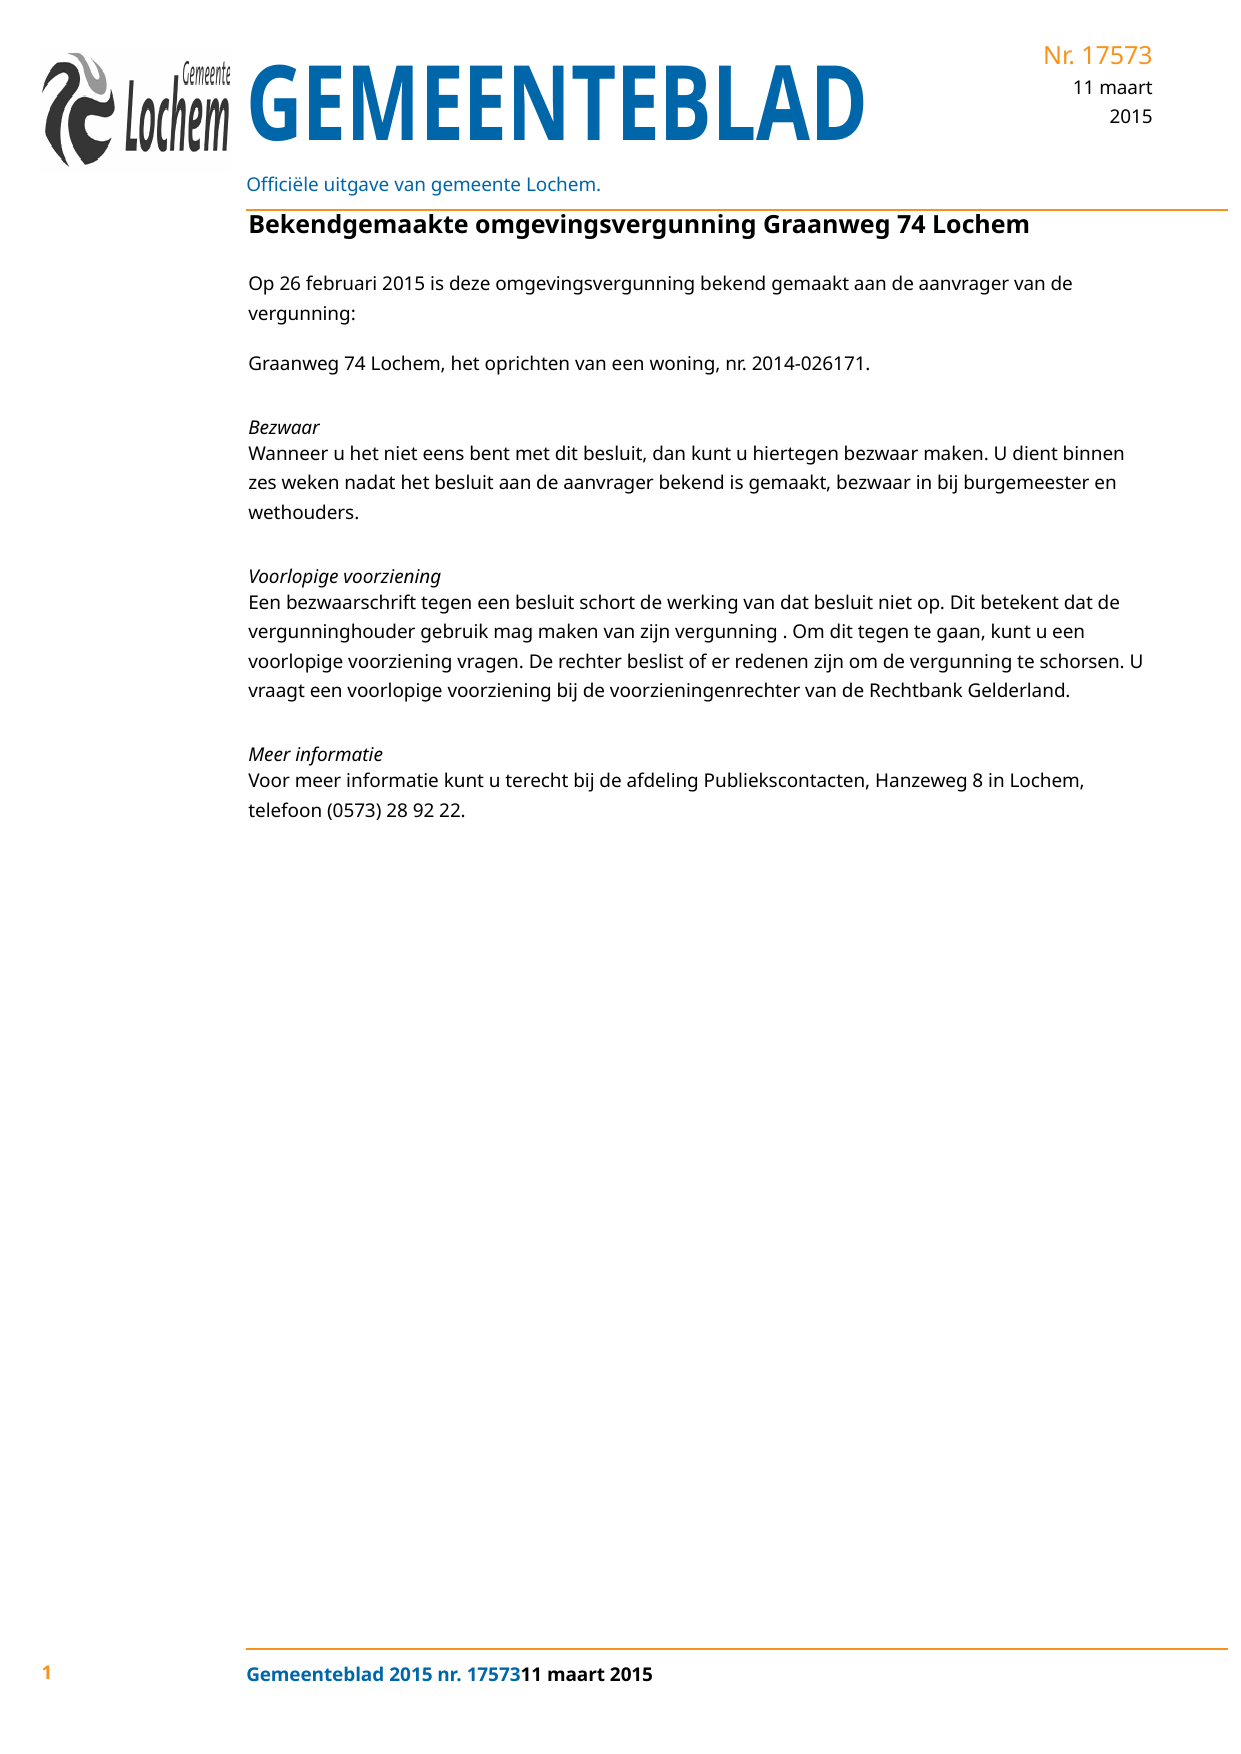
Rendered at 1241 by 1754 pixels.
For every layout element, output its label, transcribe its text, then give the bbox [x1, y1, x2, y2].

text Bekendgemaakte omgevingsvergunning Graanweg 74 Lochem [248, 211, 1152, 241]
text Graanweg 74 Lochem, het oprichten van een woning, nr. 2014-026171. [248, 350, 1152, 376]
text Wanneer u het niet eens bent met dit besluit, dan kunt u hiertegen bezwaar maken. U dient binnen zes weken nadat het besluit aan de aanvrager bekend is gemaakt, bezwaar in bij burgemeester en wethouders. [248, 440, 1152, 525]
text Voor meer informatie kunt u terecht bij de afdeling Publiekscontacten, Hanzeweg 8 in Lochem, telefoon (0573) 28 92 22. [248, 767, 1152, 823]
text Op 26 februari 2015 is deze omgevingsvergunning bekend gemaakt aan de aanvrager van de vergunning: [248, 270, 1152, 326]
text Voorlopige voorziening [248, 563, 1152, 589]
text Een bezwaarschrift tegen een besluit schort de werking van dat besluit niet op. Dit betekent dat de vergunninghouder gebruik mag maken van zijn vergunning . Om dit tegen te gaan, kunt u een voorlopige voorziening vragen. De rechter beslist of er redenen zijn om de vergunning te schorsen. U vraagt een voorlopige voorziening bij de voorzieningenrechter van de Rechtbank Gelderland. [248, 589, 1152, 703]
text Meer informatie [248, 742, 1152, 767]
picture [41, 47, 231, 172]
text Bezwaar [248, 414, 1152, 440]
